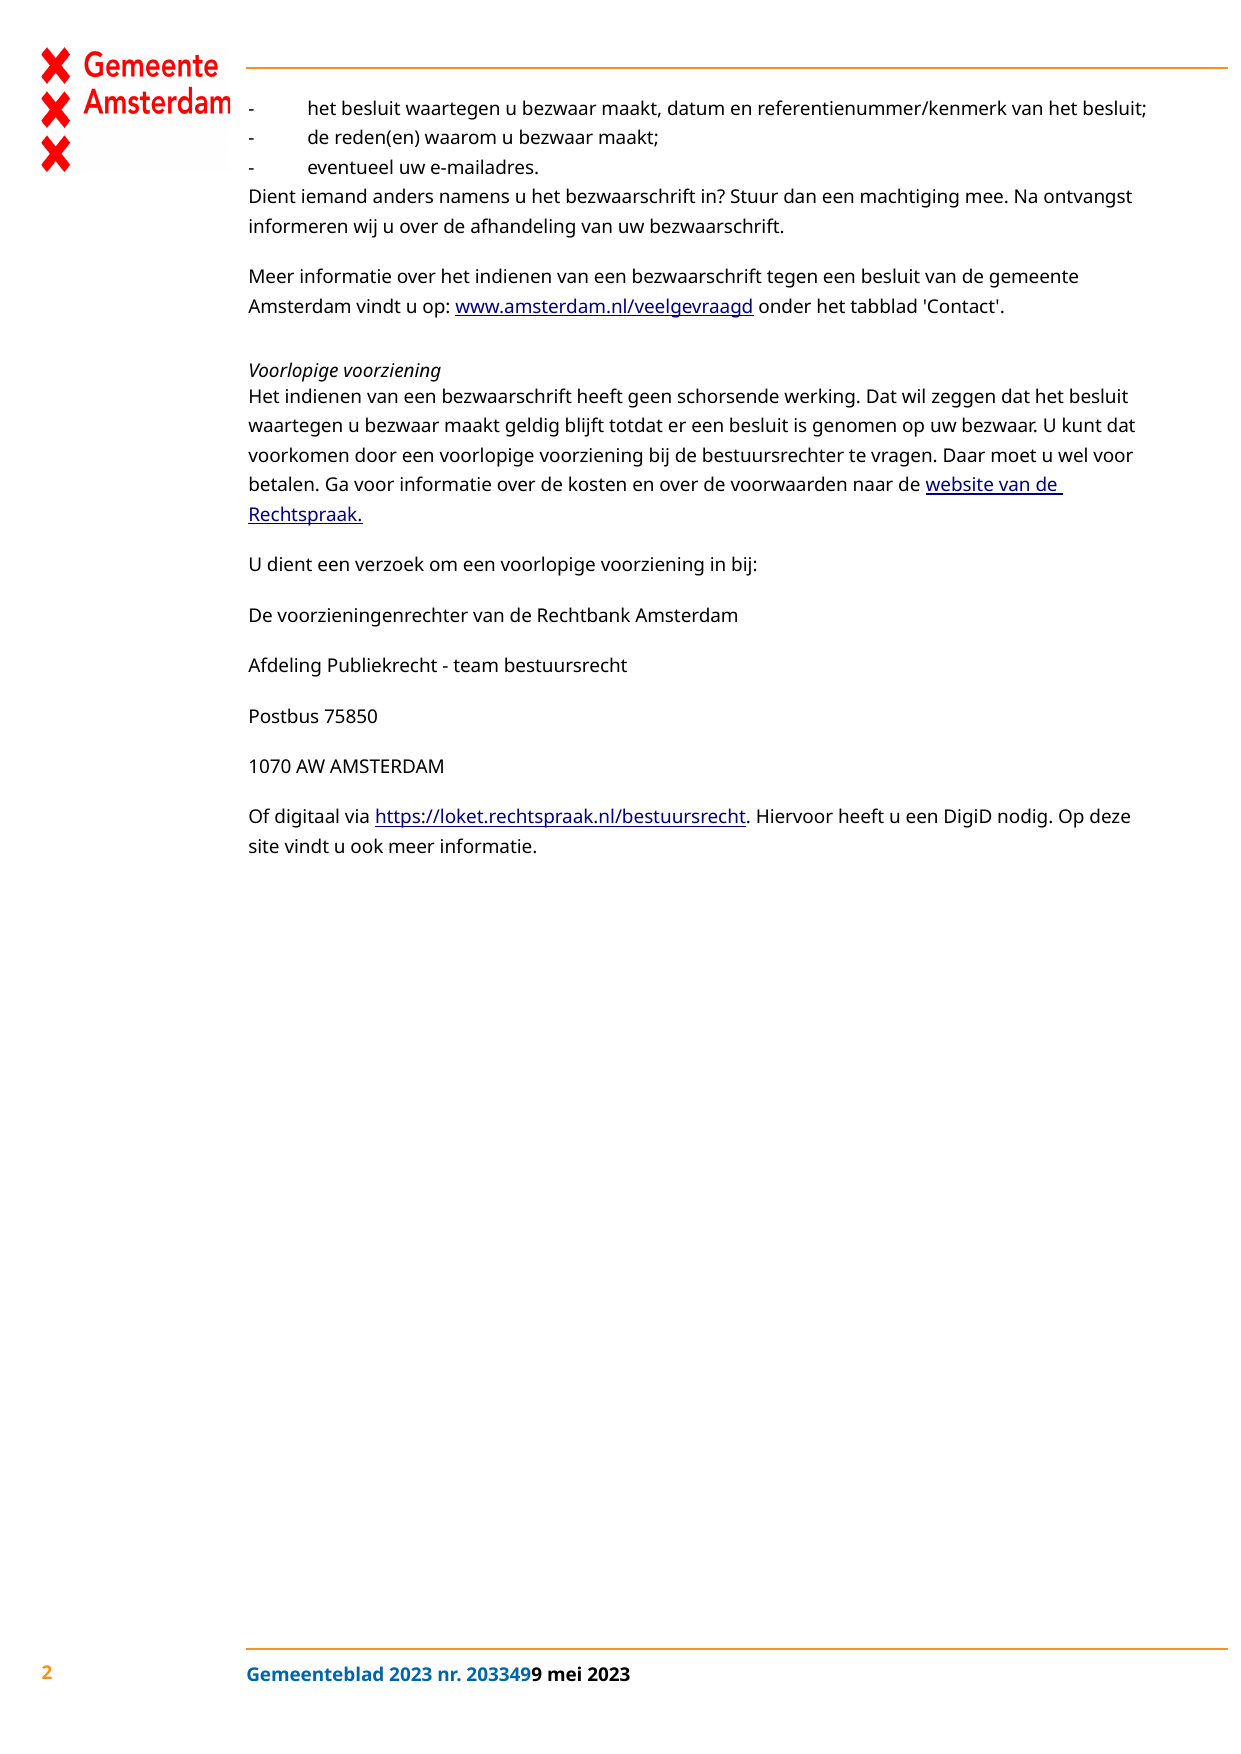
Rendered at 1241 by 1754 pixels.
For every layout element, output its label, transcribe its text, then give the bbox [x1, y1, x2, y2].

text Postbus 75850 [248, 703, 1152, 728]
text Meer informatie over het indienen van een bezwaarschrift tegen een besluit van de gemeente Amsterdam vindt u op: www.amsterdam.nl/veelgevraagd onder het tabblad 'Contact'. [248, 263, 1152, 319]
text U dient een verzoek om een voorlopige voorziening in bij: [248, 552, 1152, 577]
picture [41, 47, 231, 172]
text 1070 AW AMSTERDAM [248, 753, 1152, 779]
list eventueel uw e-mailadres. [248, 154, 1152, 180]
text Afdeling Publiekrecht - team bestuursrecht [248, 652, 1152, 678]
list de reden(en) waarom u bezwaar maakt; [248, 124, 1152, 150]
list het besluit waartegen u bezwaar maakt, datum en referentienummer/kenmerk van het besluit; [248, 95, 1152, 121]
text De voorzieningenrechter van de Rechtbank Amsterdam [248, 602, 1152, 628]
text Dient iemand anders namens u het bezwaarschrift in? Stuur dan een machtiging mee. Na ontvangst informeren wij u over de afhandeling van uw bezwaarschrift. [248, 183, 1152, 239]
text Voorlopige voorziening [248, 357, 1152, 383]
text Of digitaal via https://loket.rechtspraak.nl/bestuursrecht. Hiervoor heeft u een DigiD nodig. Op deze site vindt u ook meer informatie. [248, 804, 1152, 859]
text Het indienen van een bezwaarschrift heeft geen schorsende werking. Dat wil zeggen dat het besluit waartegen u bezwaar maakt geldig blijft totdat er een besluit is genomen op uw bezwaar. U kunt dat voorkomen door een voorlopige voorziening bij de bestuursrechter te vragen. Daar moet u wel voor betalen. Ga voor informatie over de kosten en over de voorwaarden naar de website van de Rechtspraak. [248, 383, 1152, 527]
